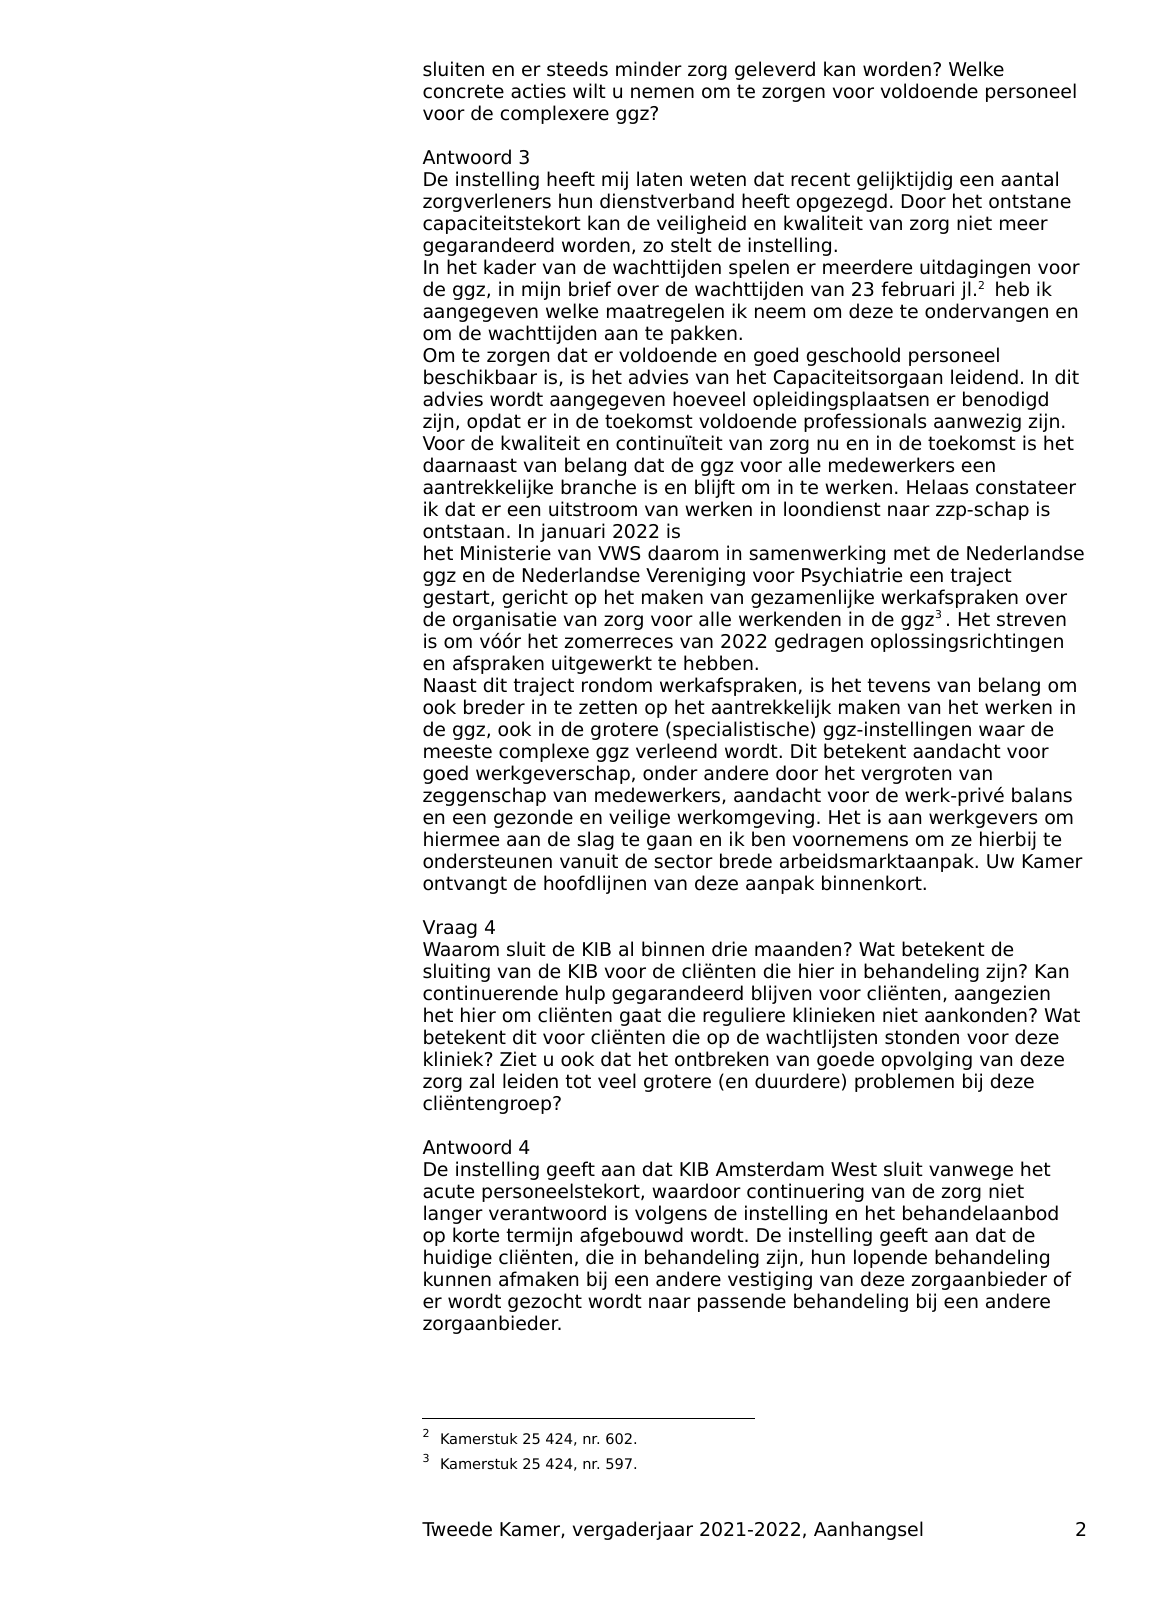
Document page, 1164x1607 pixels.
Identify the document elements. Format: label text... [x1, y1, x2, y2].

text Waarom sluit de KIB al binnen drie maanden? Wat betekent de sluiting van de KIB voor de cliënten die hier in behandeling zijn? Kan continuerende hulp gegarandeerd blijven voor cliënten, aangezien het hier om cliënten gaat die reguliere klinieken niet aankonden? Wat betekent dit voor cliënten die op de wachtlijsten stonden voor deze kliniek? Ziet u ook dat het ontbreken van goede opvolging van deze zorg zal leiden tot veel grotere (en duurdere) problemen bij deze cliëntengroep? [422, 939, 1087, 1114]
text het Ministerie van VWS daarom in samenwerking met de Nederlandse ggz en de Nederlandse Vereniging voor Psychiatrie een traject gestart, gericht op het maken van gezamenlijke werkafspraken over de organisatie van zorg voor alle werkenden in de ggz. Het streven is om vóór het zomerreces van 2022 gedragen oplossingsrichtingen en afspraken uitgewerkt te hebben. [422, 543, 1087, 675]
text Naast dit traject rondom werkafspraken, is het tevens van belang om ook breder in te zetten op het aantrekkelijk maken van het werken in de ggz, ook in de grotere (specialistische) ggz-instellingen waar de meeste complexe ggz verleend wordt. Dit betekent aandacht voor goed werkgeverschap, onder andere door het vergroten van zeggenschap van medewerkers, aandacht voor de werk-privé balans en een gezonde en veilige werkomgeving. Het is aan werkgevers om hiermee aan de slag te gaan en ik ben voornemens om ze hierbij te ondersteunen vanuit de sector brede arbeidsmarktaanpak. Uw Kamer ontvangt de hoofdlijnen van deze aanpak binnenkort. [422, 675, 1087, 894]
text De instelling heeft mij laten weten dat recent gelijktijdig een aantal zorgverleners hun dienstverband heeft opgezegd. Door het ontstane capaciteitstekort kan de veiligheid en kwaliteit van zorg niet meer gegarandeerd worden, zo stelt de instelling. [422, 169, 1087, 257]
text Om te zorgen dat er voldoende en goed geschoold personeel beschikbaar is, is het advies van het Capaciteitsorgaan leidend. In dit advies wordt aangegeven hoeveel opleidingsplaatsen er benodigd zijn, opdat er in de toekomst voldoende professionals aanwezig zijn. Voor de kwaliteit en continuïteit van zorg nu en in de toekomst is het daarnaast van belang dat de ggz voor alle medewerkers een aantrekkelijke branche is en blijft om in te werken. Helaas constateer ik dat er een uitstroom van werken in loondienst naar zzp-schap is ontstaan. In januari 2022 is [422, 345, 1087, 543]
text In het kader van de wachttijden spelen er meerdere uitdagingen voor de ggz, in mijn brief over de wachttijden van 23 februari jl. heb ik aangegeven welke maatregelen ik neem om deze te ondervangen en om de wachttijden aan te pakken. [422, 257, 1087, 345]
text Antwoord 3 [422, 147, 1087, 169]
text Kamerstuk 25 424, nr. 602. [422, 1427, 1087, 1449]
text Kamerstuk 25 424, nr. 597. [422, 1452, 1087, 1474]
text De instelling geeft aan dat KIB Amsterdam West sluit vanwege het acute personeelstekort, waardoor continuering van de zorg niet langer verantwoord is volgens de instelling en het behandelaanbod op korte termijn afgebouwd wordt. De instelling geeft aan dat de huidige cliënten, die in behandeling zijn, hun lopende behandeling kunnen afmaken bij een andere vestiging van deze zorgaanbieder of er wordt gezocht wordt naar passende behandeling bij een andere zorgaanbieder. [422, 1159, 1087, 1334]
text Antwoord 4 [422, 1137, 1087, 1159]
text sluiten en er steeds minder zorg geleverd kan worden? Welke concrete acties wilt u nemen om te zorgen voor voldoende personeel voor de complexere ggz? [422, 59, 1087, 125]
text Vraag 4 [422, 917, 1087, 939]
